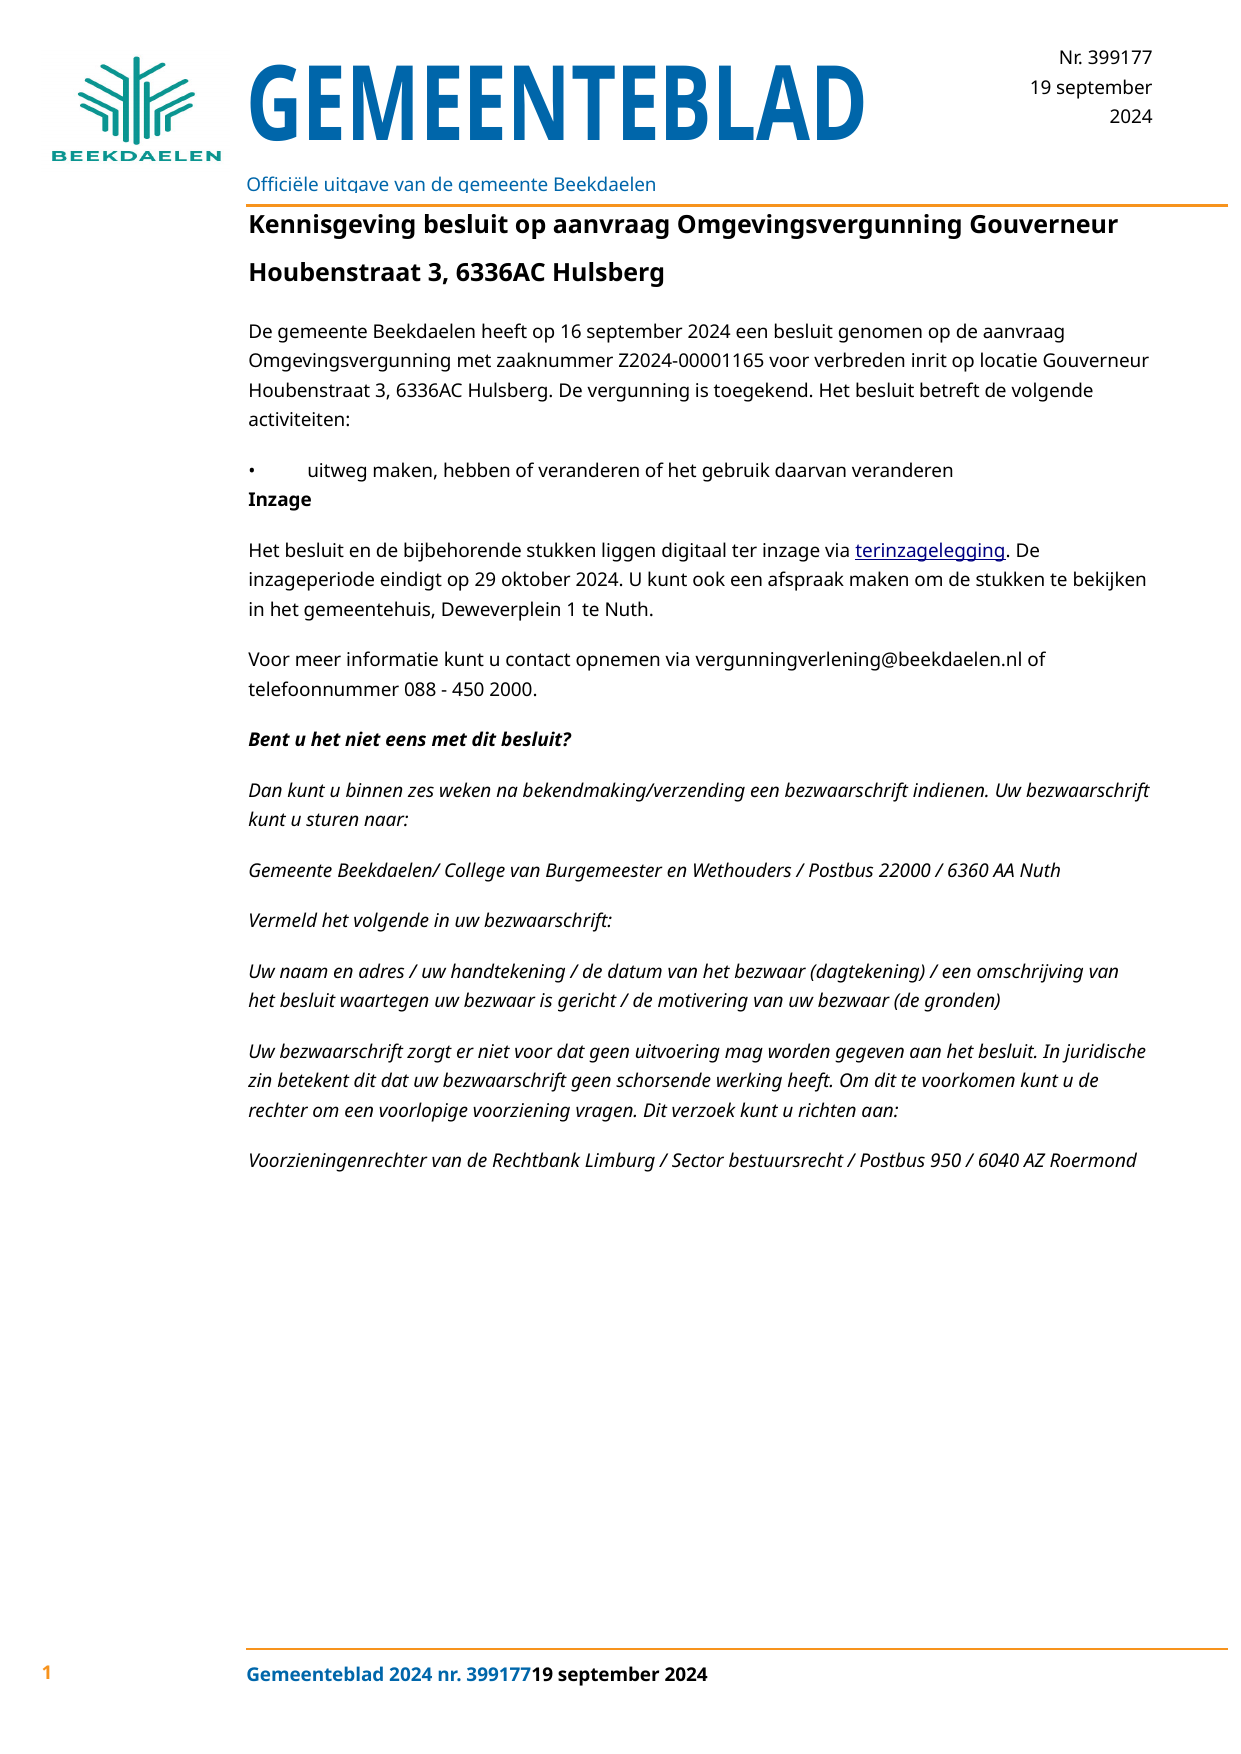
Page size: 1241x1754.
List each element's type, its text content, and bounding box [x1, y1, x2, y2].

text Het besluit en de bijbehorende stukken liggen digitaal ter inzage via terinzagelegging. De inzageperiode eindigt op 29 oktober 2024. U kunt ook een afspraak maken om de stukken te bekijken in het gemeentehuis, Deweverplein 1 te Nuth. [248, 537, 1152, 622]
text Vermeld het volgende in uw bezwaarschrift: [248, 907, 1152, 933]
text Uw bezwaarschrift zorgt er niet voor dat geen uitvoering mag worden gegeven aan het besluit. In juridische zin betekent dit dat uw bezwaarschrift geen schorsende werking heeft. Om dit te voorkomen kunt u de rechter om een voorlopige voorziening vragen. Dit verzoek kunt u richten aan: [248, 1038, 1152, 1123]
text Gemeente Beekdaelen/ College van Burgemeester en Wethouders / Postbus 22000 / 6360 AA Nuth [248, 857, 1152, 883]
text Bent u het niet eens met dit besluit? [248, 727, 1152, 752]
list uitweg maken, hebben of veranderen of het gebruik daarvan veranderen [248, 457, 1152, 483]
text Uw naam en adres / uw handtekening / de datum van het bezwaar (dagtekening) / een omschrijving van het besluit waartegen uw bezwaar is gericht / de motivering van uw bezwaar (de gronden) [248, 958, 1152, 1013]
text Dan kunt u binnen zes weken na bekendmaking/verzending een bezwaarschrift indienen. Uw bezwaarschrift kunt u sturen naar: [248, 777, 1152, 832]
text Voor meer informatie kunt u contact opnemen via vergunningverlening@beekdaelen.nl of telefoonnummer 088 - 450 2000. [248, 647, 1152, 702]
text Voorzieningenrechter van de Rechtbank Limburg / Sector bestuursrecht / Postbus 950 / 6040 AZ Roermond [248, 1147, 1152, 1173]
picture [41, 47, 231, 172]
text Kennisgeving besluit op aanvraag Omgevingsvergunning Gouverneur Houbenstraat 3, 6336AC Hulsberg [248, 207, 1152, 288]
text Inzage [248, 487, 1152, 512]
text De gemeente Beekdaelen heeft op 16 september 2024 een besluit genomen op de aanvraag Omgevingsvergunning met zaaknummer Z2024-00001165 voor verbreden inrit op locatie Gouverneur Houbenstraat 3, 6336AC Hulsberg. De vergunning is toegekend. Het besluit betreft de volgende activiteiten: [248, 318, 1152, 432]
